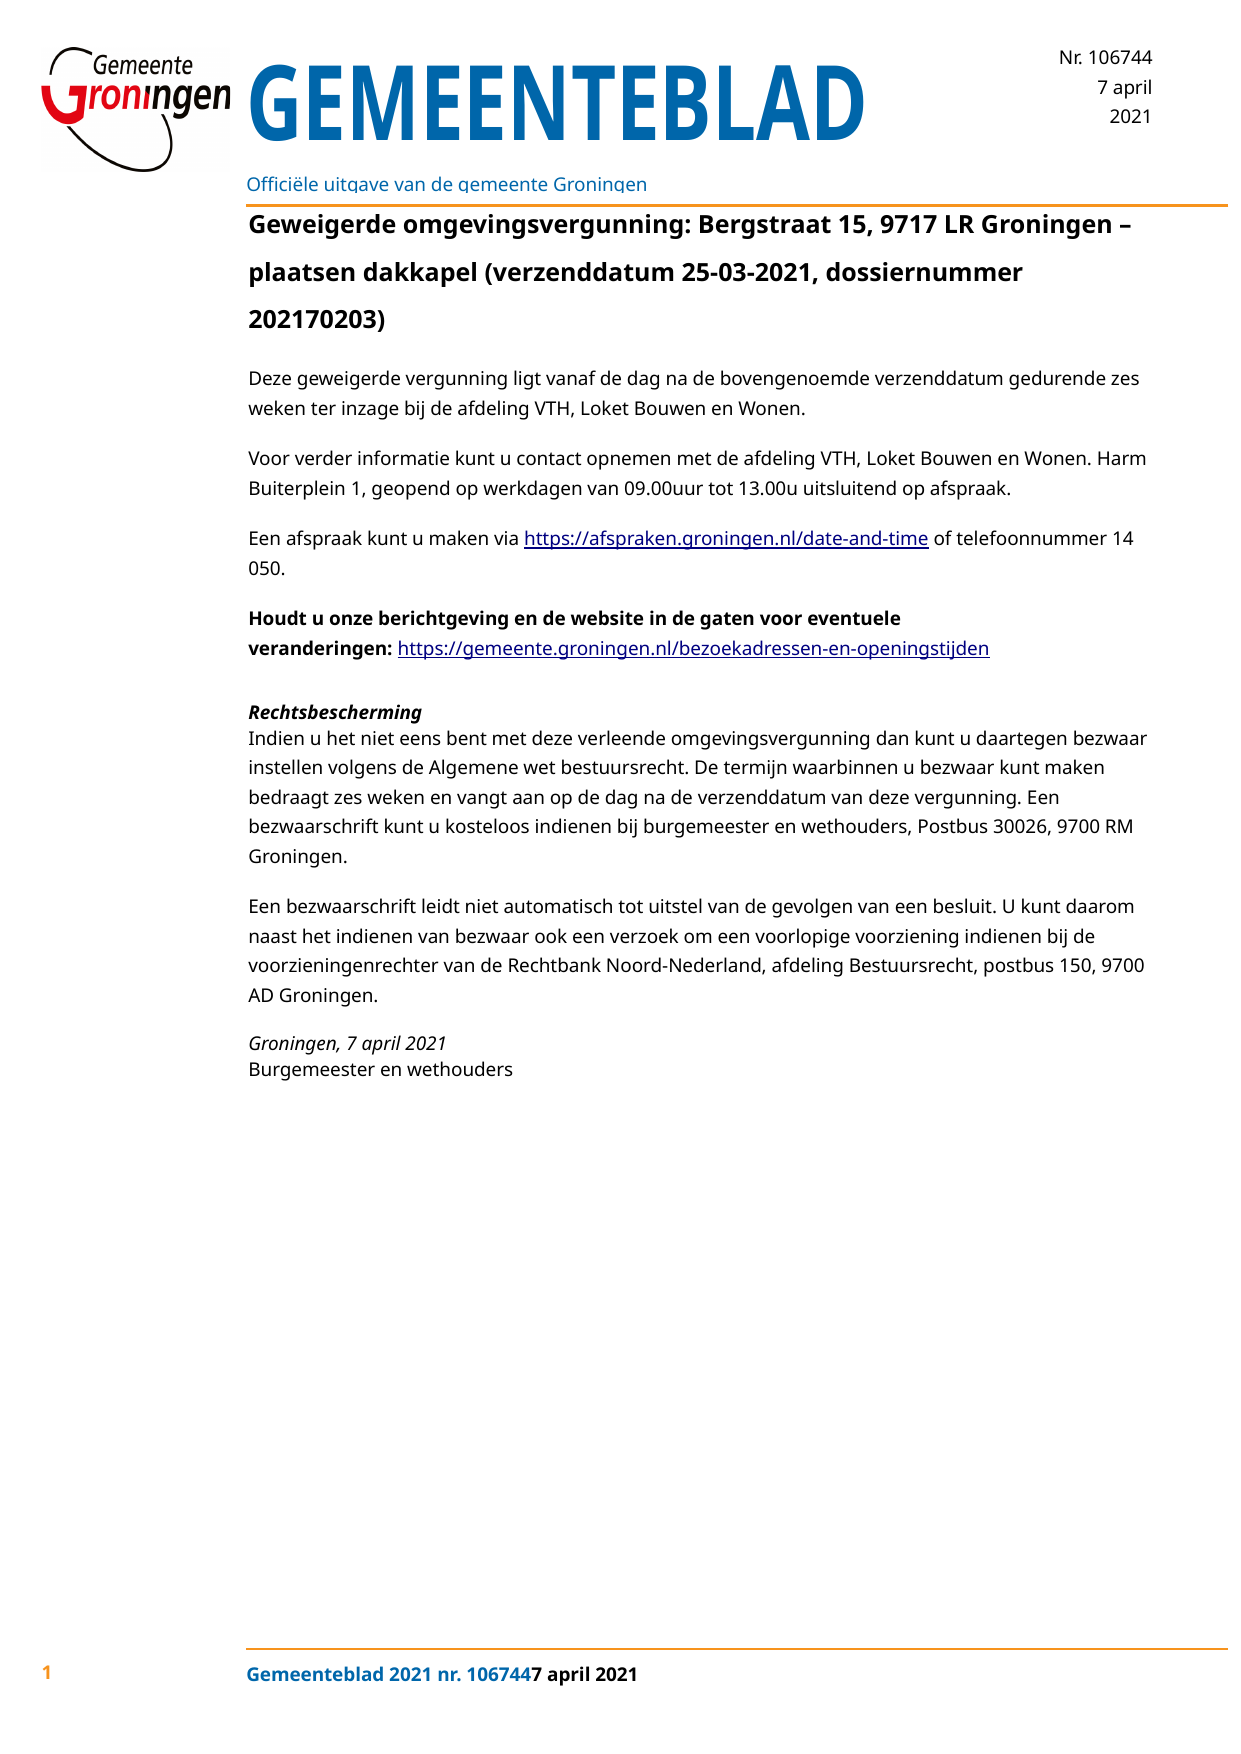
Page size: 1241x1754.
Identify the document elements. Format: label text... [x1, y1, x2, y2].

text Houdt u onze berichtgeving en de website in de gaten voor eventuele veranderingen: https://gemeente.groningen.nl/bezoekadressen-en-openingstijden [248, 606, 1152, 661]
picture [41, 47, 231, 172]
text Rechtsbescherming [248, 699, 1152, 725]
text Een afspraak kunt u maken via https://afspraken.groningen.nl/date-and-time of telefoonnummer 14 050. [248, 526, 1152, 581]
text Burgemeester en wethouders [248, 1056, 1152, 1082]
text Deze geweigerde vergunning ligt vanaf de dag na de bovengenoemde verzenddatum gedurende zes weken ter inzage bij de afdeling VTH, Loket Bouwen en Wonen. [248, 366, 1152, 421]
text Geweigerde omgevingsvergunning: Bergstraat 15, 9717 LR Groningen – plaatsen dakkapel (verzenddatum 25-03-2021, dossiernummer 202170203) [248, 207, 1152, 336]
text Een bezwaarschrift leidt niet automatisch tot uitstel van de gevolgen van een besluit. U kunt daarom naast het indienen van bezwaar ook een verzoek om een voorlopige voorziening indienen bij de voorzieningenrechter van de Rechtbank Noord-Nederland, afdeling Bestuursrecht, postbus 150, 9700 AD Groningen. [248, 893, 1152, 1008]
text Voor verder informatie kunt u contact opnemen met de afdeling VTH, Loket Bouwen en Wonen. Harm Buiterplein 1, geopend op werkdagen van 09.00uur tot 13.00u uitsluitend op afspraak. [248, 446, 1152, 501]
text Indien u het niet eens bent met deze verleende omgevingsvergunning dan kunt u daartegen bezwaar instellen volgens de Algemene wet bestuursrecht. De termijn waarbinnen u bezwaar kunt maken bedraagt zes weken en vangt aan op de dag na de verzenddatum van deze vergunning. Een bezwaarschrift kunt u kosteloos indienen bij burgemeester en wethouders, Postbus 30026, 9700 RM Groningen. [248, 725, 1152, 869]
text Groningen, 7 april 2021 [248, 1030, 1152, 1056]
